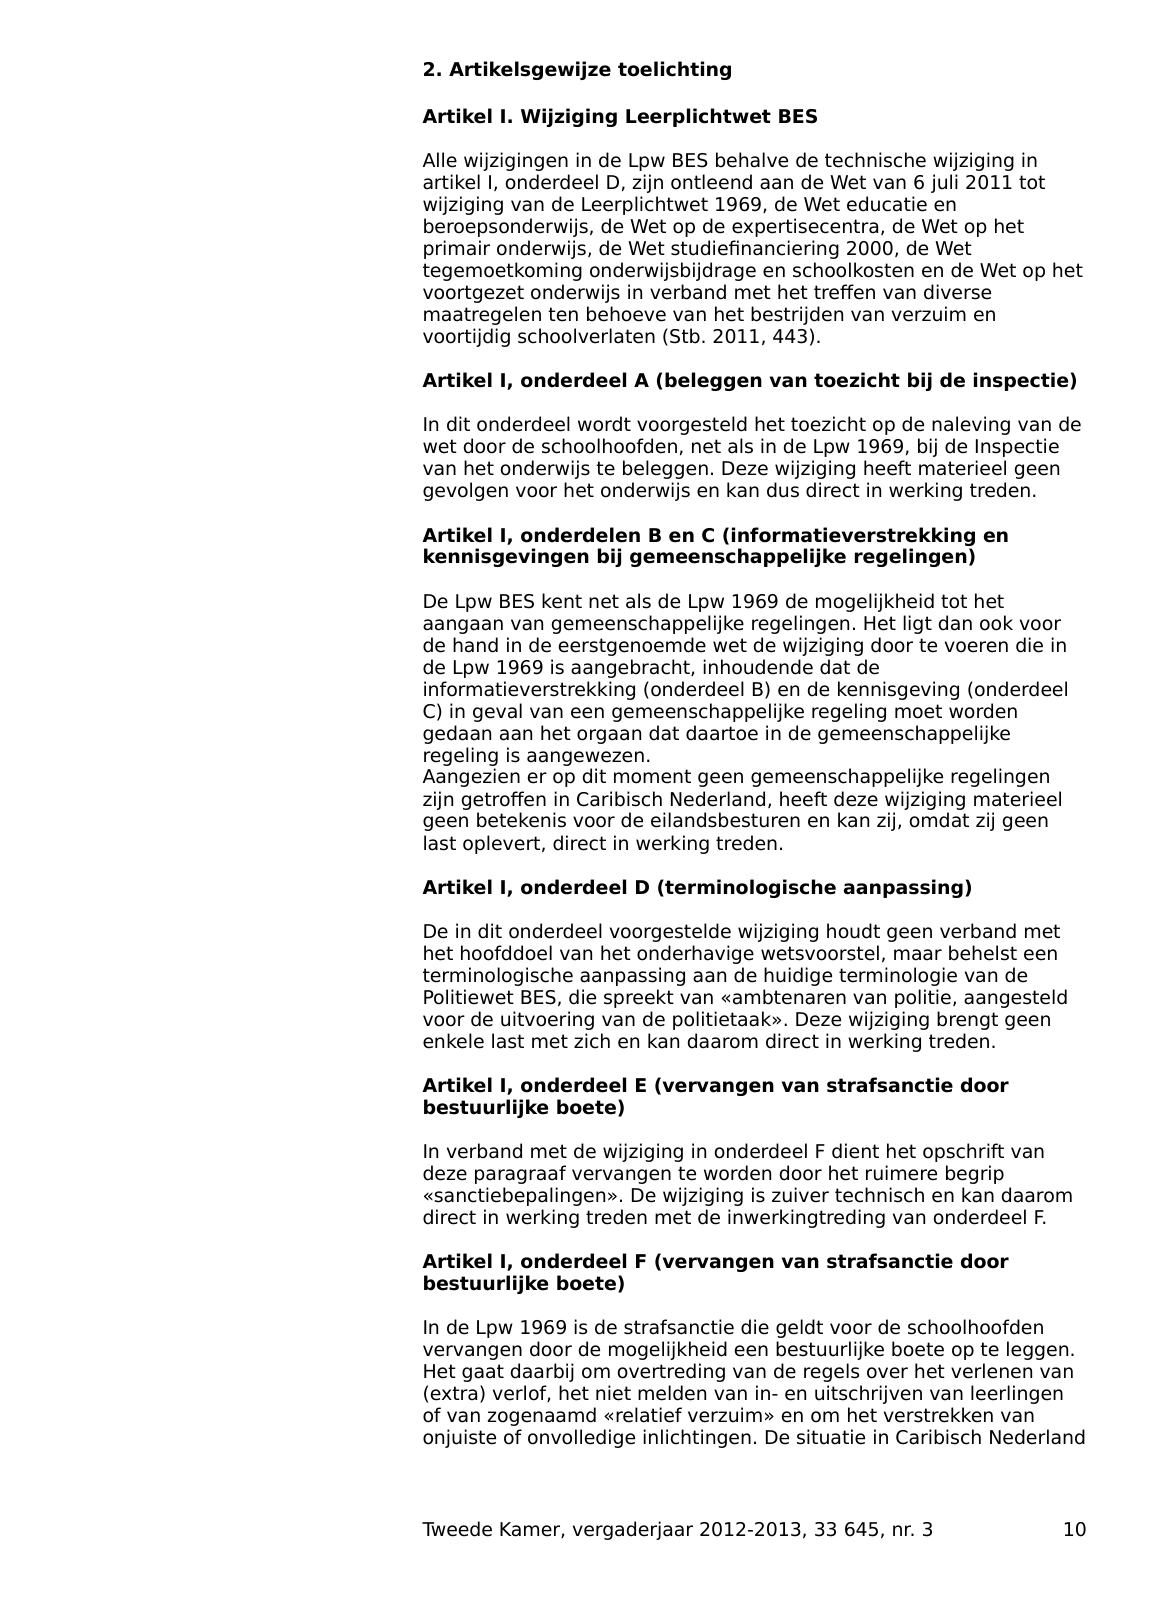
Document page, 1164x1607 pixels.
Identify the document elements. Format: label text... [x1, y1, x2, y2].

text De Lpw BES kent net als de Lpw 1969 de mogelijkheid tot het aangaan van gemeenschappelijke regelingen. Het ligt dan ook voor de hand in de eerstgenoemde wet de wijziging door te voeren die in de Lpw 1969 is aangebracht, inhoudende dat de informatieverstrekking (onderdeel B) en de kennisgeving (onderdeel C) in geval van een gemeenschappelijke regeling moet worden gedaan aan het orgaan dat daartoe in de gemeenschappelijke regeling is aangewezen. [422, 591, 1087, 766]
text In verband met de wijziging in onderdeel F dient het opschrift van deze paragraaf vervangen te worden door het ruimere begrip «sanctiebepalingen». De wijziging is zuiver technisch en kan daarom direct in werking treden met de inwerkingtreding van onderdeel F. [422, 1141, 1087, 1229]
subtitle 2. Artikelsgewijze toelichting [422, 59, 1087, 81]
subtitle Artikel I, onderdeel D (terminologische aanpassing) [422, 877, 1087, 898]
text Alle wijzigingen in de Lpw BES behalve de technische wijziging in artikel I, onderdeel D, zijn ontleend aan de Wet van 6 juli 2011 tot wijziging van de Leerplichtwet 1969, de Wet educatie en beroepsonderwijs, de Wet op de expertisecentra, de Wet op het primair onderwijs, de Wet studiefinanciering 2000, de Wet tegemoetkoming onderwijsbijdrage en schoolkosten en de Wet op het voortgezet onderwijs in verband met het treffen van diverse maatregelen ten behoeve van het bestrijden van verzuim en voortijdig schoolverlaten (Stb. 2011, 443). [422, 150, 1087, 348]
text In dit onderdeel wordt voorgesteld het toezicht op de naleving van de wet door de schoolhoofden, net als in de Lpw 1969, bij de Inspectie van het onderwijs te beleggen. Deze wijziging heeft materieel geen gevolgen voor het onderwijs en kan dus direct in werking treden. [422, 414, 1087, 502]
subtitle Artikel I, onderdeel E (vervangen van strafsanctie door bestuurlijke boete) [422, 1075, 1087, 1119]
subtitle Artikel I. Wijziging Leerplichtwet BES [422, 106, 1087, 128]
text Aangezien er op dit moment geen gemeenschappelijke regelingen zijn getroffen in Caribisch Nederland, heeft deze wijziging materieel geen betekenis voor de eilandsbesturen en kan zij, omdat zij geen last oplevert, direct in werking treden. [422, 766, 1087, 854]
subtitle Artikel I, onderdelen B en C (informatieverstrekking en kennisgevingen bij gemeenschappelijke regelingen) [422, 524, 1087, 568]
subtitle Artikel I, onderdeel A (beleggen van toezicht bij de inspectie) [422, 370, 1087, 392]
subtitle Artikel I, onderdeel F (vervangen van strafsanctie door bestuurlijke boete) [422, 1251, 1087, 1295]
text De in dit onderdeel voorgestelde wijziging houdt geen verband met het hoofddoel van het onderhavige wetsvoorstel, maar behelst een terminologische aanpassing aan de huidige terminologie van de Politiewet BES, die spreekt van «ambtenaren van politie, aangesteld voor de uitvoering van de politietaak». Deze wijziging brengt geen enkele last met zich en kan daarom direct in werking treden. [422, 921, 1087, 1053]
text In de Lpw 1969 is de strafsanctie die geldt voor de schoolhoofden vervangen door de mogelijkheid een bestuurlijke boete op te leggen. Het gaat daarbij om overtreding van de regels over het verlenen van (extra) verlof, het niet melden van in- en uitschrijven van leerlingen of van zogenaamd «relatief verzuim» en om het verstrekken van onjuiste of onvolledige inlichtingen. De situatie in Caribisch Nederland [422, 1317, 1087, 1449]
